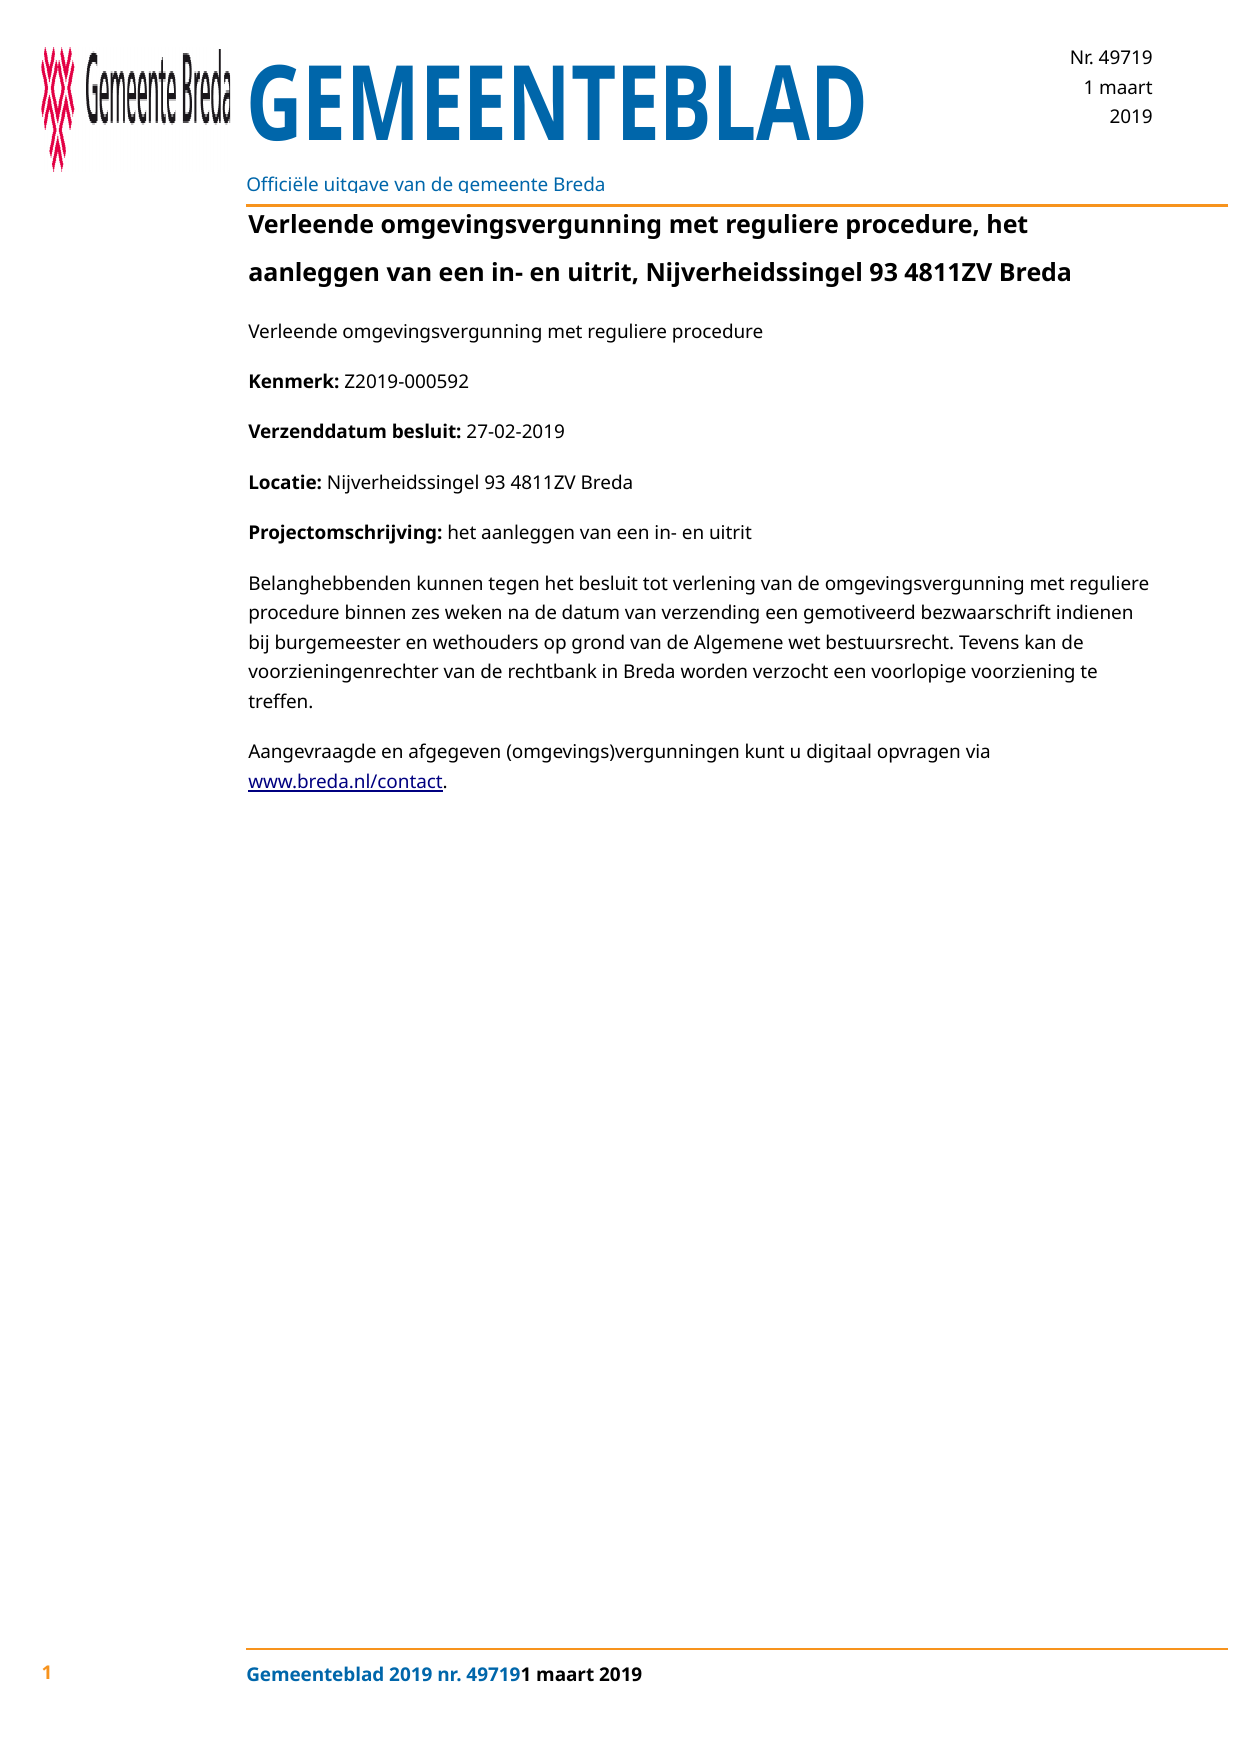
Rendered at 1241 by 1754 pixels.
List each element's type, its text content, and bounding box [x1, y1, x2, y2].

text Verzenddatum besluit: 27-02-2019 [248, 419, 1152, 444]
text Aangevraagde en afgegeven (omgevings)vergunningen kunt u digitaal opvragen via www.breda.nl/contact. [248, 739, 1152, 794]
text Kenmerk: Z2019-000592 [248, 368, 1152, 394]
text Verleende omgevingsvergunning met reguliere procedure, het aanleggen van een in- en uitrit, Nijverheidssingel 93 4811ZV Breda [248, 207, 1152, 288]
text Locatie: Nijverheidssingel 93 4811ZV Breda [248, 469, 1152, 495]
text Belanghebbenden kunnen tegen het besluit tot verlening van de omgevingsvergunning met reguliere procedure binnen zes weken na de datum van verzending een gemotiveerd bezwaarschrift indienen bij burgemeester en wethouders op grond van de Algemene wet bestuursrecht. Tevens kan de voorzieningenrechter van de rechtbank in Breda worden verzocht een voorlopige voorziening te treffen. [248, 570, 1152, 714]
text Verleende omgevingsvergunning met reguliere procedure [248, 318, 1152, 344]
text Projectomschrijving: het aanleggen van een in- en uitrit [248, 519, 1152, 545]
picture [41, 47, 231, 172]
